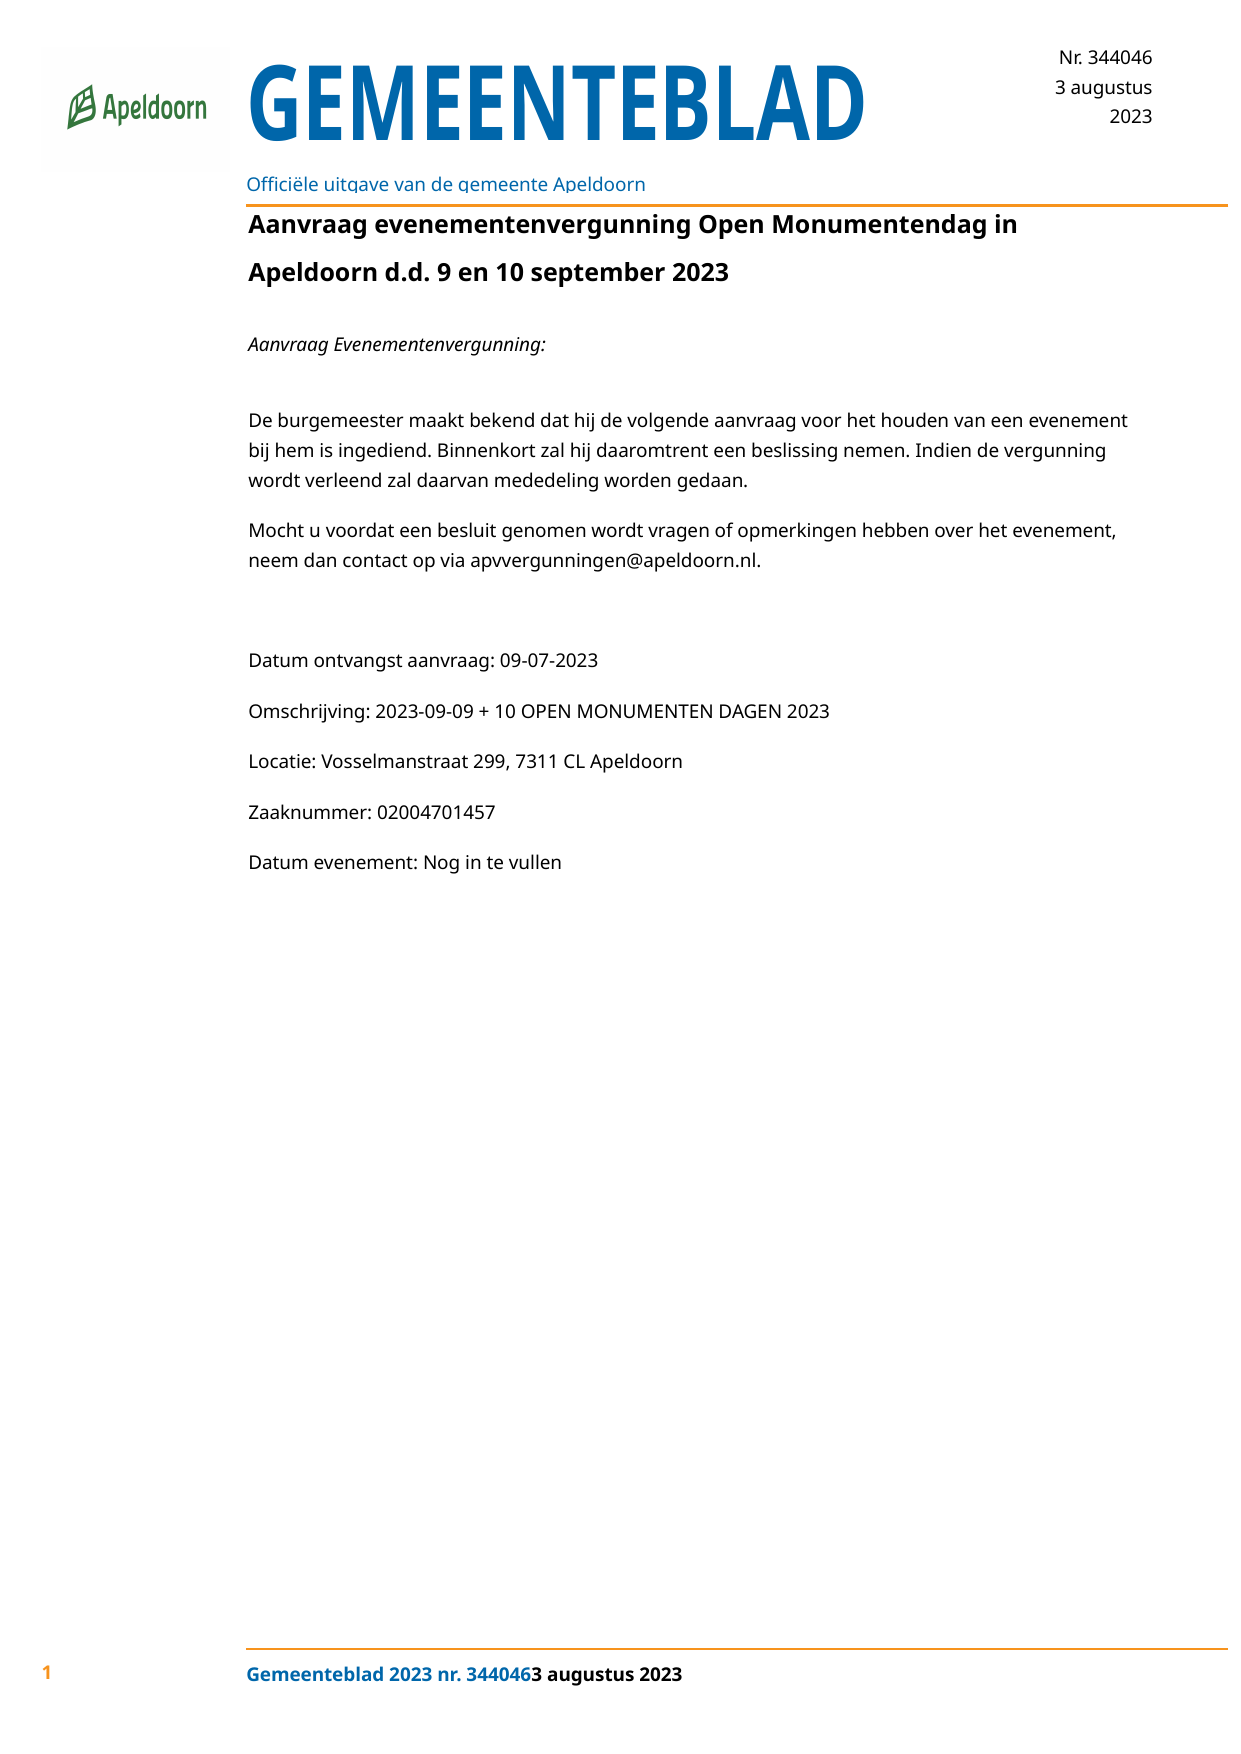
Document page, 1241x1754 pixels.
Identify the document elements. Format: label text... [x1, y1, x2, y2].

text Locatie: Vosselmanstraat 299, 7311 CL Apeldoorn [248, 748, 1152, 774]
text Aanvraag evenementenvergunning Open Monumentendag in Apeldoorn d.d. 9 en 10 september 2023 [248, 207, 1152, 288]
text Aanvraag Evenementenvergunning: [248, 331, 1152, 357]
text Zaaknummer: 02004701457 [248, 799, 1152, 824]
picture [41, 47, 231, 172]
text Datum evenement: Nog in te vullen [248, 849, 1152, 875]
text Datum ontvangst aanvraag: 09-07-2023 [248, 648, 1152, 673]
text De burgemeester maakt bekend dat hij de volgende aanvraag voor het houden van een evenement bij hem is ingediend. Binnenkort zal hij daaromtrent een beslissing nemen. Indien de vergunning wordt verleend zal daarvan mededeling worden gedaan. [248, 408, 1152, 492]
text Omschrijving: 2023-09-09 + 10 OPEN MONUMENTEN DAGEN 2023 [248, 698, 1152, 724]
text Mocht u voordat een besluit genomen wordt vragen of opmerkingen hebben over het evenement, neem dan contact op via apvvergunningen@apeldoorn.nl. [248, 517, 1152, 572]
